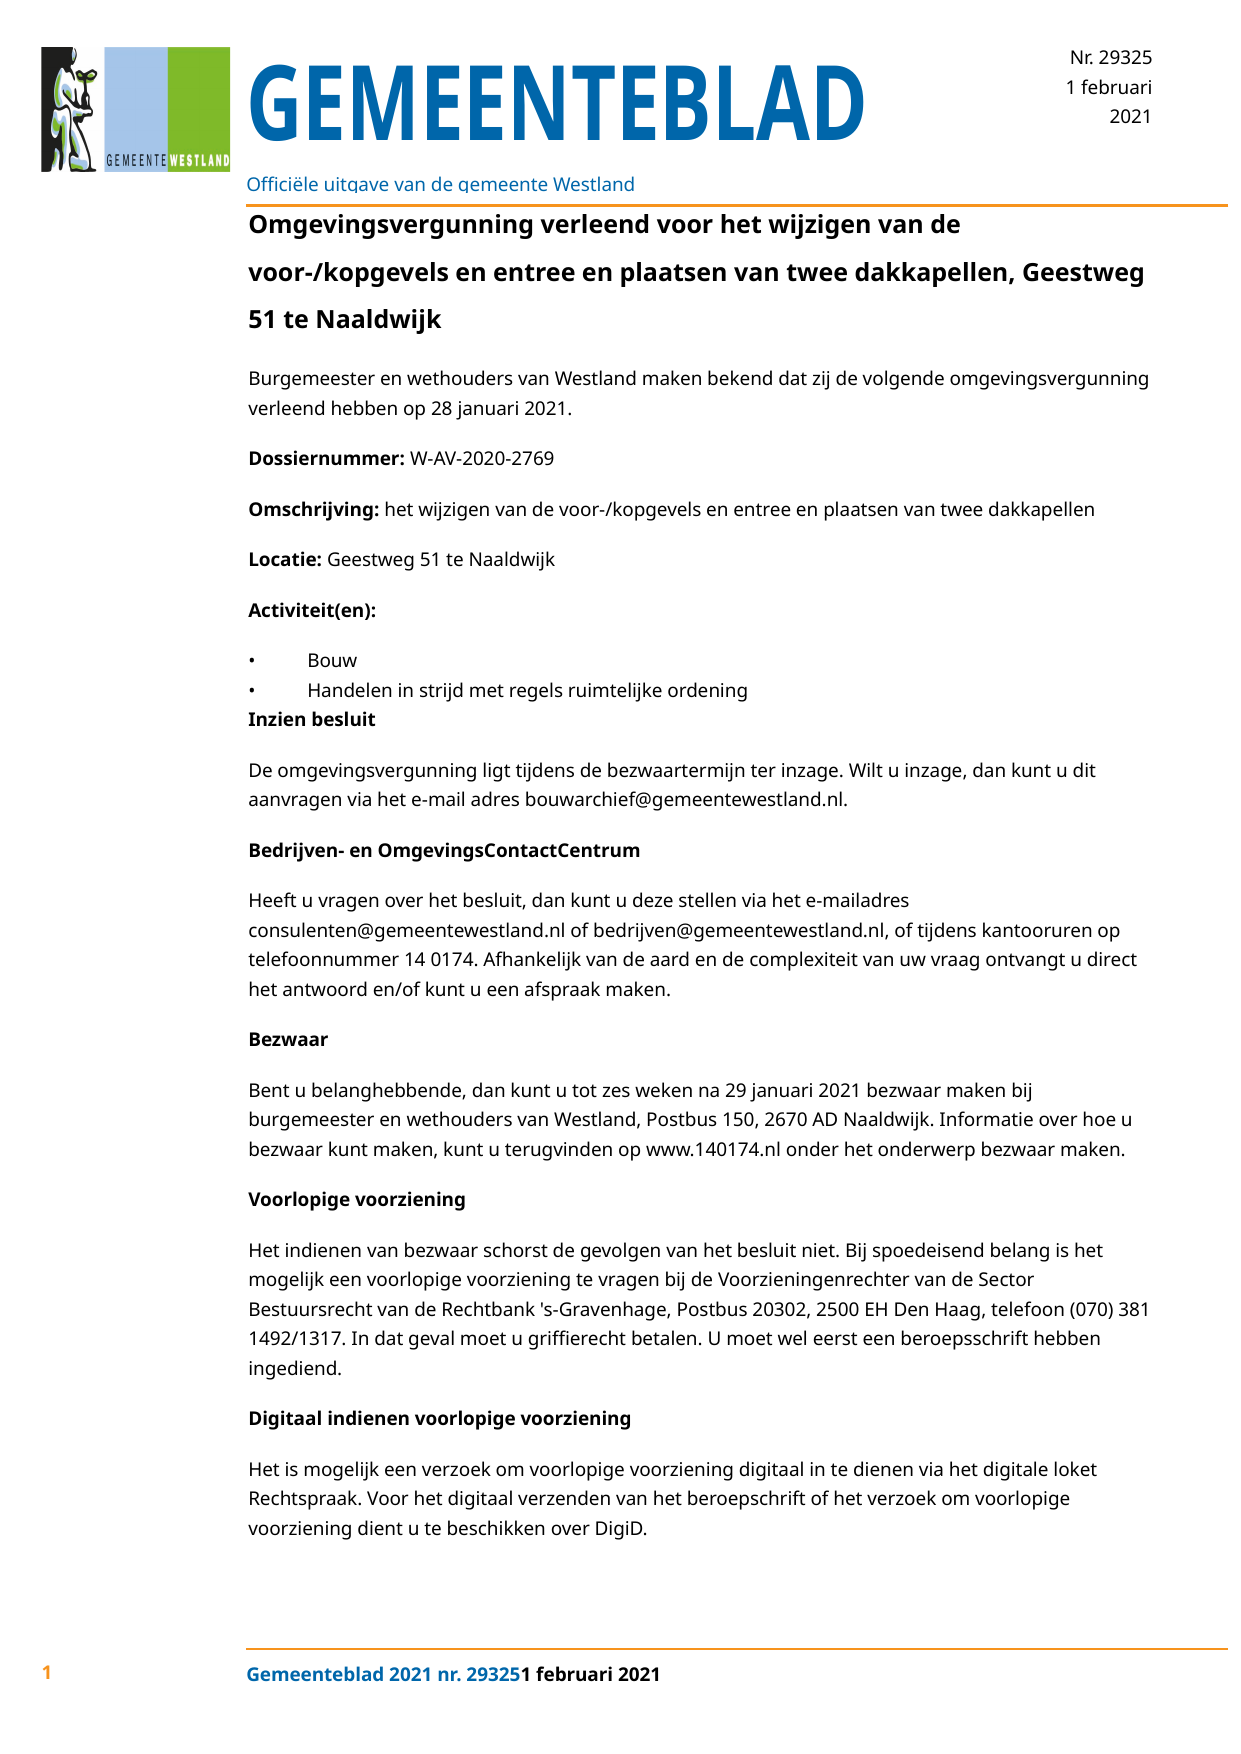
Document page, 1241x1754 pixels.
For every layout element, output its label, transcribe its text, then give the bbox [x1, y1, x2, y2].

text Omgevingsvergunning verleend voor het wijzigen van de voor-/kopgevels en entree en plaatsen van twee dakkapellen, Geestweg 51 te Naaldwijk [248, 207, 1152, 336]
text De omgevingsvergunning ligt tijdens de bezwaartermijn ter inzage. Wilt u inzage, dan kunt u dit aanvragen via het e-mail adres bouwarchief@gemeentewestland.nl. [248, 757, 1152, 812]
text Bent u belanghebbende, dan kunt u tot zes weken na 29 januari 2021 bezwaar maken bij burgemeester en wethouders van Westland, Postbus 150, 2670 AD Naaldwijk. Informatie over hoe u bezwaar kunt maken, kunt u terugvinden op www.140174.nl onder het onderwerp bezwaar maken. [248, 1077, 1152, 1162]
text Activiteit(en): [248, 597, 1152, 622]
text Het is mogelijk een verzoek om voorlopige voorziening digitaal in te dienen via het digitale loket Rechtspraak. Voor het digitaal verzenden van het beroepschrift of het verzoek om voorlopige voorziening dient u te beschikken over DigiD. [248, 1456, 1152, 1541]
list Handelen in strijd met regels ruimtelijke ordening [248, 677, 1152, 702]
text Bezwaar [248, 1026, 1152, 1052]
text Het indienen van bezwaar schorst de gevolgen van het besluit niet. Bij spoedeisend belang is het mogelijk een voorlopige voorziening te vragen bij de Voorzieningenrechter van de Sector Bestuursrecht van de Rechtbank 's-Gravenhage, Postbus 20302, 2500 EH Den Haag, telefoon (070) 381 1492/1317. In dat geval moet u griffierecht betalen. U moet wel eerst een beroepsschrift hebben ingediend. [248, 1237, 1152, 1381]
list Bouw [248, 647, 1152, 673]
text Burgemeester en wethouders van Westland maken bekend dat zij de volgende omgevingsvergunning verleend hebben op 28 januari 2021. [248, 366, 1152, 421]
text Omschrijving: het wijzigen van de voor-/kopgevels en entree en plaatsen van twee dakkapellen [248, 496, 1152, 522]
text Heeft u vragen over het besluit, dan kunt u deze stellen via het e-mailadres consulenten@gemeentewestland.nl of bedrijven@gemeentewestland.nl, of tijdens kantooruren op telefoonnummer 14 0174. Afhankelijk van de aard en de complexiteit van uw vraag ontvangt u direct het antwoord en/of kunt u een afspraak maken. [248, 887, 1152, 1002]
text Bedrijven- en OmgevingsContactCentrum [248, 837, 1152, 862]
text Inzien besluit [248, 706, 1152, 732]
picture [41, 47, 231, 172]
text Digitaal indienen voorlopige voorziening [248, 1406, 1152, 1431]
text Locatie: Geestweg 51 te Naaldwijk [248, 546, 1152, 572]
text Dossiernummer: W-AV-2020-2769 [248, 446, 1152, 471]
text Voorlopige voorziening [248, 1186, 1152, 1212]
